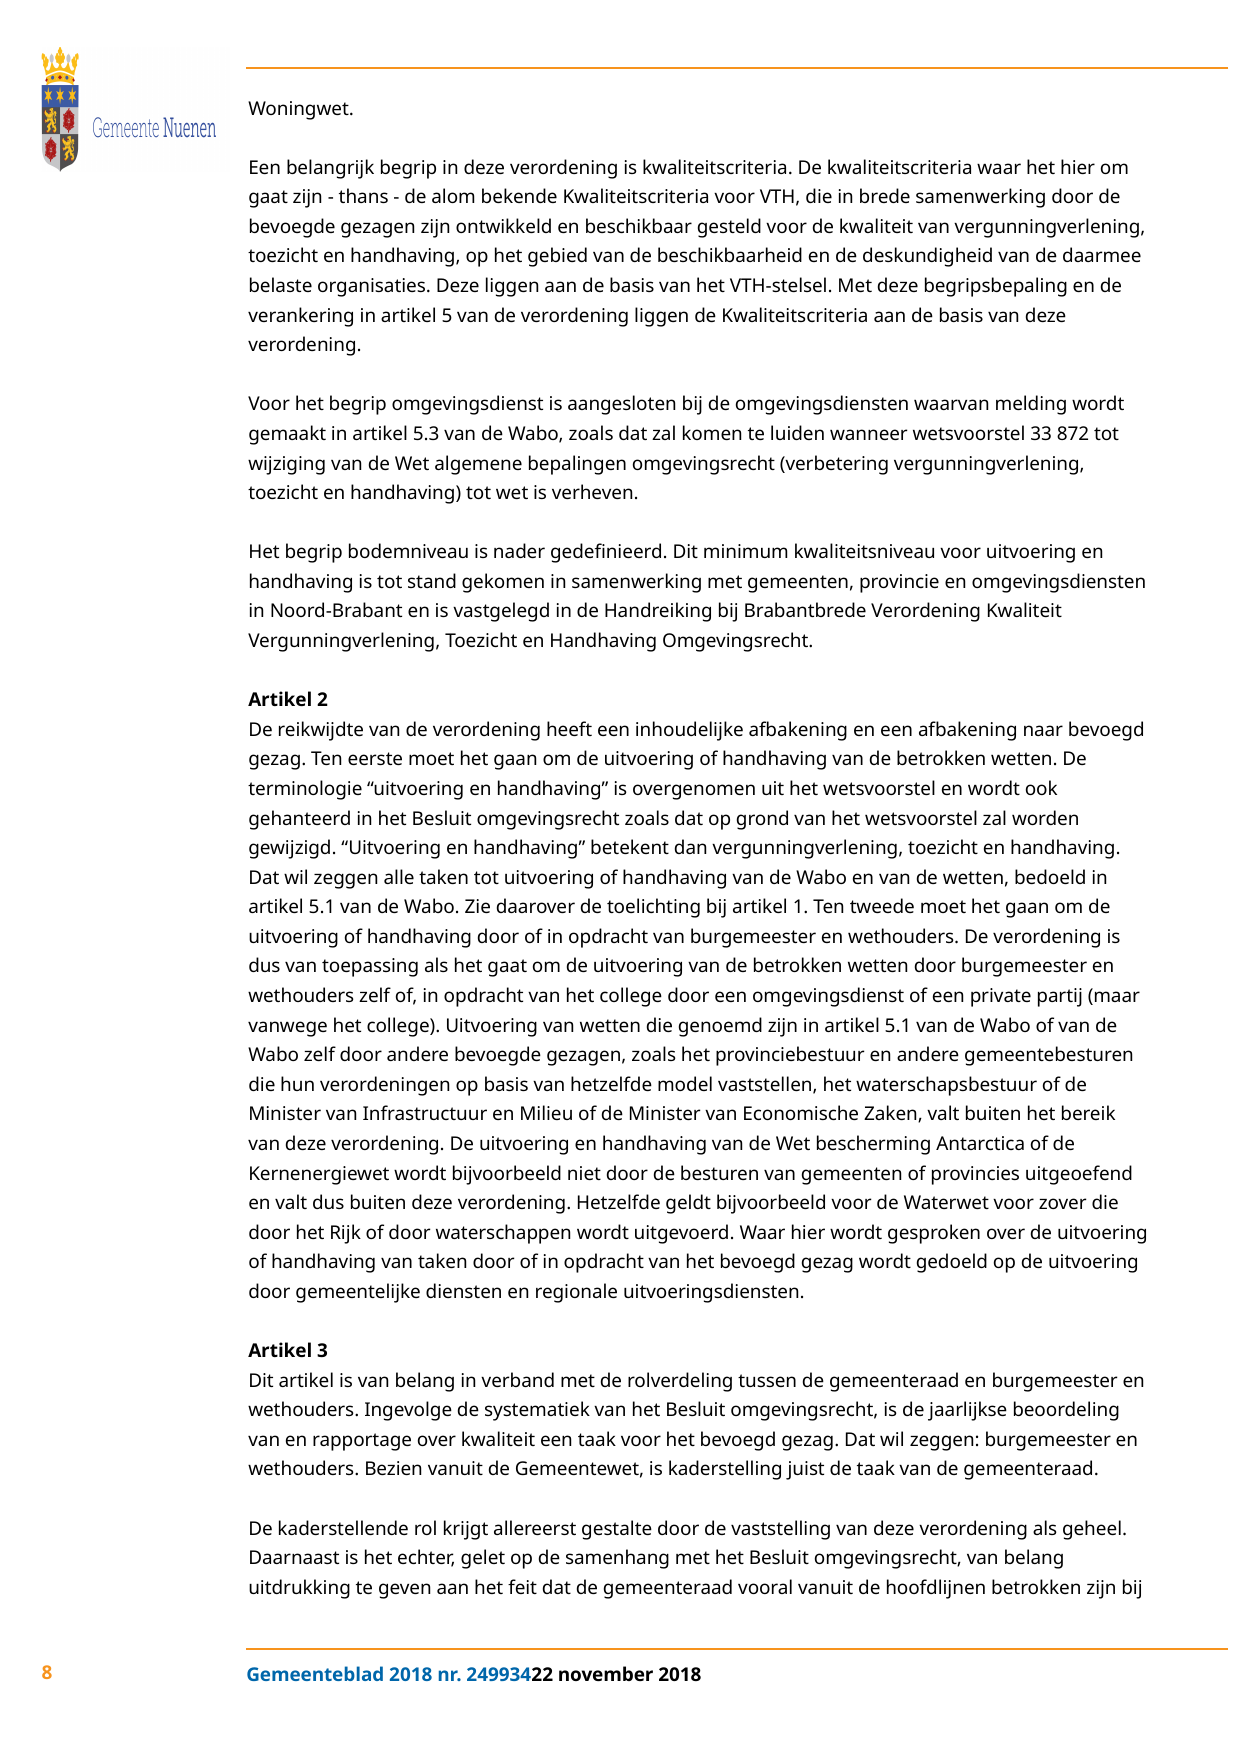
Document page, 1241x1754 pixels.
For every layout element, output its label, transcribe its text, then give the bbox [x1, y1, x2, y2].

text Artikel 3 [248, 1337, 1152, 1363]
text Een belangrijk begrip in deze verordening is kwaliteitscriteria. De kwaliteitscriteria waar het hier om gaat zijn - thans - de alom bekende Kwaliteitscriteria voor VTH, die in brede samenwerking door de bevoegde gezagen zijn ontwikkeld en beschikbaar gesteld voor de kwaliteit van vergunningverlening, toezicht en handhaving, op het gebied van de beschikbaarheid en de deskundigheid van de daarmee belaste organisaties. Deze liggen aan de basis van het VTH-stelsel. Met deze begripsbepaling en de verankering in artikel 5 van de verordening liggen de Kwaliteitscriteria aan de basis van deze verordening. [248, 154, 1152, 357]
text Artikel 2 [248, 686, 1152, 712]
text Voor het begrip omgevingsdienst is aangesloten bij de omgevingsdiensten waarvan melding wordt gemaakt in artikel 5.3 van de Wabo, zoals dat zal komen te luiden wanneer wetsvoorstel 33 872 tot wijziging van de Wet algemene bepalingen omgevingsrecht (verbetering vergunningverlening, toezicht en handhaving) tot wet is verheven. [248, 391, 1152, 505]
picture [41, 47, 231, 172]
text De reikwijdte van de verordening heeft een inhoudelijke afbakening en een afbakening naar bevoegd gezag. Ten eerste moet het gaan om de uitvoering of handhaving van de betrokken wetten. De terminologie “uitvoering en handhaving” is overgenomen uit het wetsvoorstel en wordt ook gehanteerd in het Besluit omgevingsrecht zoals dat op grond van het wetsvoorstel zal worden gewijzigd. “Uitvoering en handhaving” betekent dan vergunningverlening, toezicht en handhaving. Dat wil zeggen alle taken tot uitvoering of handhaving van de Wabo en van de wetten, bedoeld in artikel 5.1 van de Wabo. Zie daarover de toelichting bij artikel 1. Ten tweede moet het gaan om de uitvoering of handhaving door of in opdracht van burgemeester en wethouders. De verordening is dus van toepassing als het gaat om de uitvoering van de betrokken wetten door burgemeester en wethouders zelf of, in opdracht van het college door een omgevingsdienst of een private partij (maar vanwege het college). Uitvoering van wetten die genoemd zijn in artikel 5.1 van de Wabo of van de Wabo zelf door andere bevoegde gezagen, zoals het provinciebestuur en andere gemeentebesturen die hun verordeningen op basis van hetzelfde model vaststellen, het waterschapsbestuur of de Minister van Infrastructuur en Milieu of de Minister van Economische Zaken, valt buiten het bereik van deze verordening. De uitvoering en handhaving van de Wet bescherming Antarctica of de Kernenergiewet wordt bijvoorbeeld niet door de besturen van gemeenten of provincies uitgeoefend en valt dus buiten deze verordening. Hetzelfde geldt bijvoorbeeld voor de Waterwet voor zover die door het Rijk of door waterschappen wordt uitgevoerd. Waar hier wordt gesproken over de uitvoering of handhaving van taken door of in opdracht van het bevoegd gezag wordt gedoeld op de uitvoering door gemeentelijke diensten en regionale uitvoeringsdiensten. [248, 716, 1152, 1304]
text Dit artikel is van belang in verband met de rolverdeling tussen de gemeenteraad en burgemeester en wethouders. Ingevolge de systematiek van het Besluit omgevingsrecht, is de jaarlijkse beoordeling van en rapportage over kwaliteit een taak voor het bevoegd gezag. Dat wil zeggen: burgemeester en wethouders. Bezien vanuit de Gemeentewet, is kaderstelling juist de taak van de gemeenteraad. [248, 1367, 1152, 1481]
text Het begrip bodemniveau is nader gedefinieerd. Dit minimum kwaliteitsniveau voor uitvoering en handhaving is tot stand gekomen in samenwerking met gemeenten, provincie en omgevingsdiensten in Noord-Brabant en is vastgelegd in de Handreiking bij Brabantbrede Verordening Kwaliteit Vergunningverlening, Toezicht en Handhaving Omgevingsrecht. [248, 538, 1152, 653]
text De kaderstellende rol krijgt allereerst gestalte door de vaststelling van deze verordening als geheel. Daarnaast is het echter, gelet op de samenhang met het Besluit omgevingsrecht, van belang uitdrukking te geven aan het feit dat de gemeenteraad vooral vanuit de hoofdlijnen betrokken zijn bij [248, 1515, 1152, 1600]
text Woningwet. [248, 95, 1152, 121]
